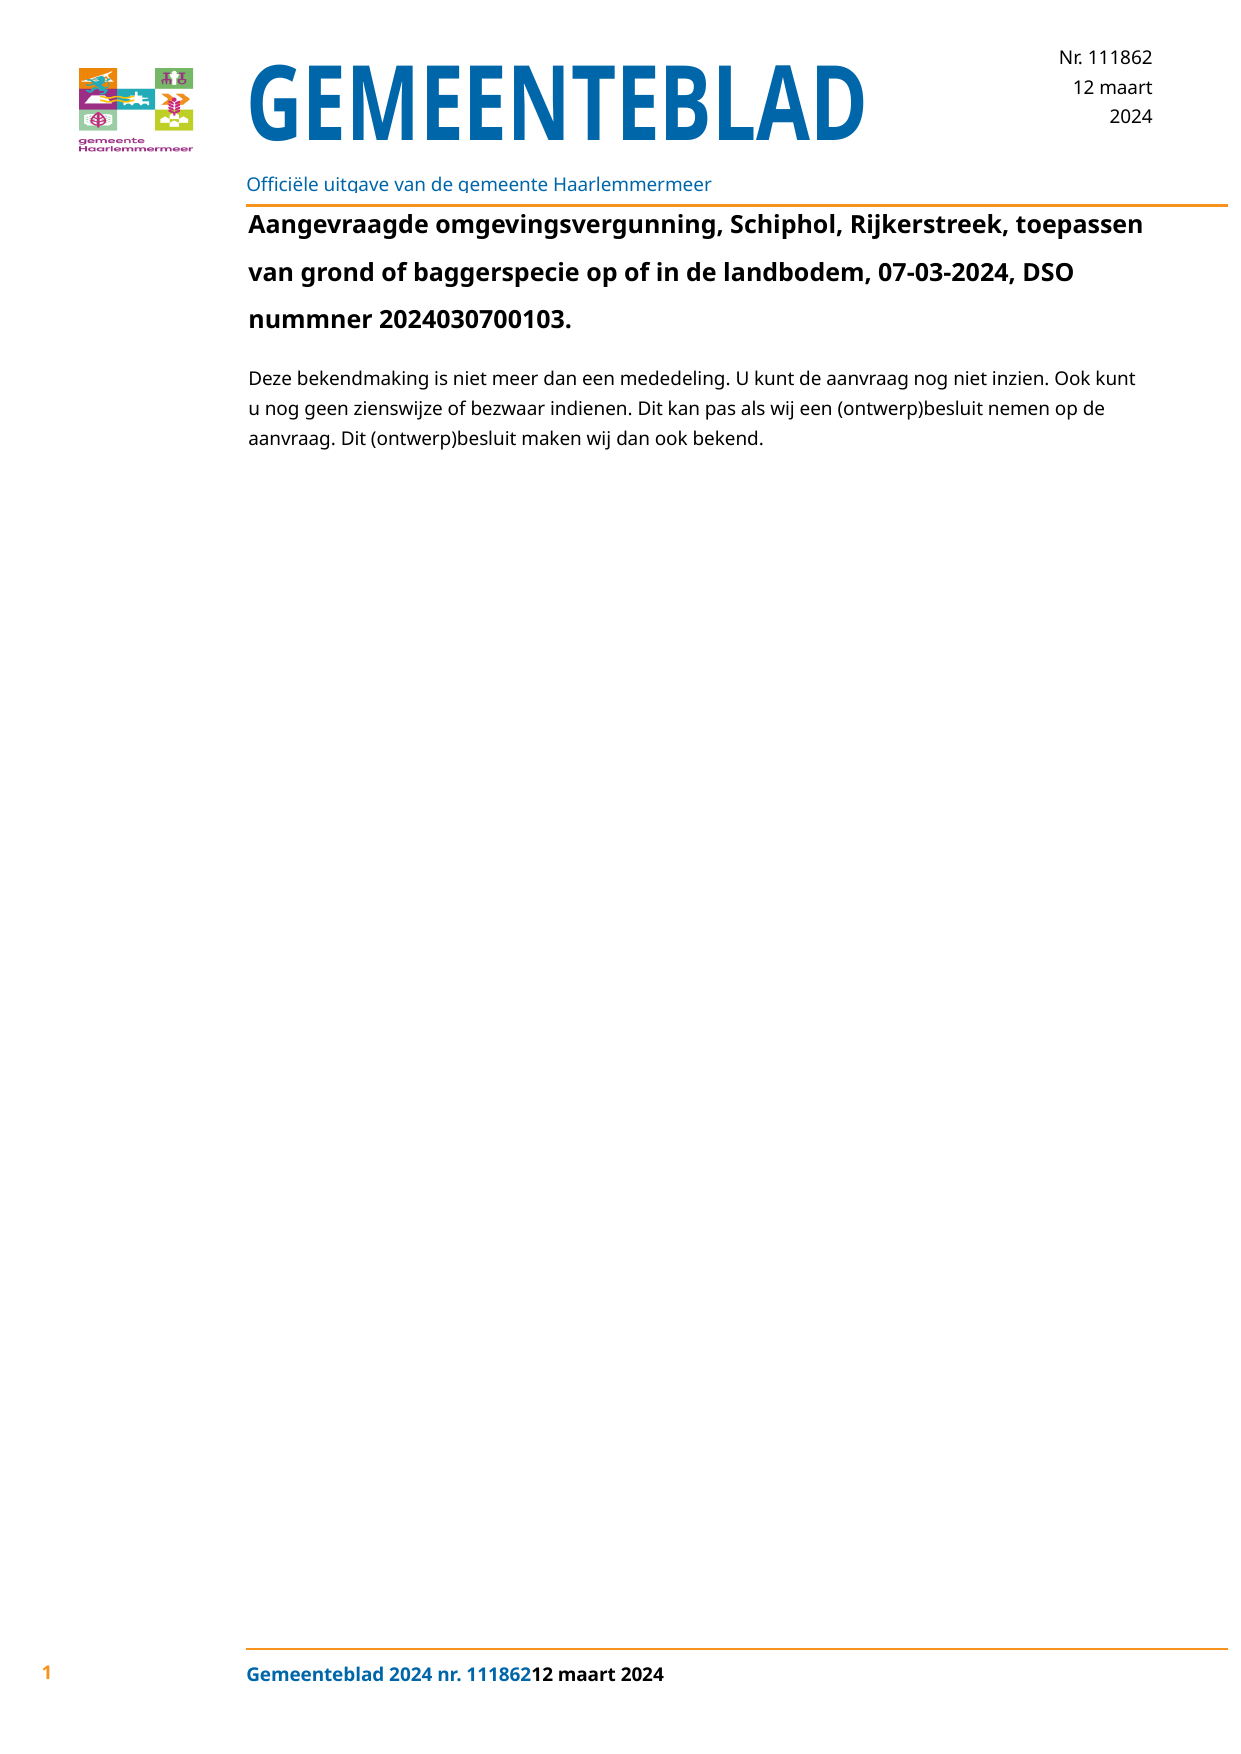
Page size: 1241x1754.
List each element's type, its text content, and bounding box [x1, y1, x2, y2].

picture [41, 47, 231, 172]
text Aangevraagde omgevingsvergunning, Schiphol, Rijkerstreek, toepassen van grond of baggerspecie op of in de landbodem, 07-03-2024, DSO nummner 2024030700103. [248, 207, 1152, 336]
text Deze bekendmaking is niet meer dan een mededeling. U kunt de aanvraag nog niet inzien. Ook kunt u nog geen zienswijze of bezwaar indienen. Dit kan pas als wij een (ontwerp)besluit nemen op de aanvraag. Dit (ontwerp)besluit maken wij dan ook bekend. [248, 366, 1152, 450]
